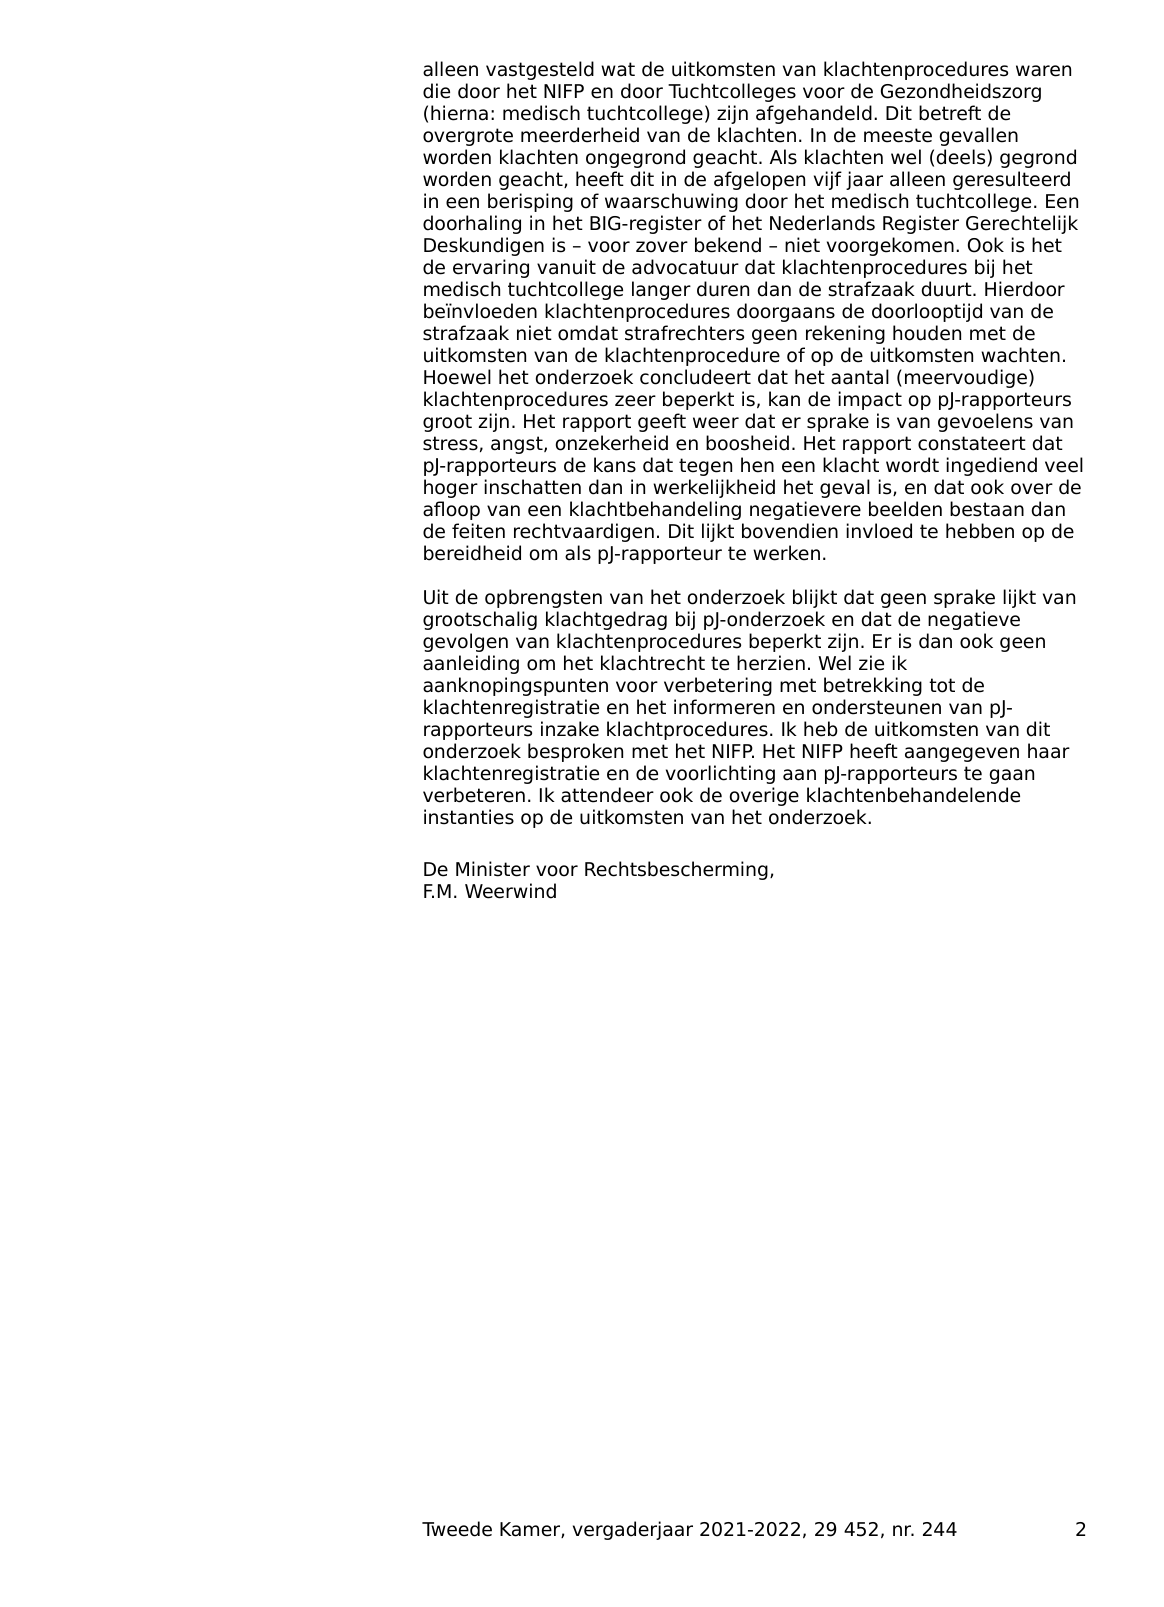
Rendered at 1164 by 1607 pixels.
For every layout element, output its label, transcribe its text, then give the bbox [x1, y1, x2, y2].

text De Minister voor Rechtsbescherming, F.M. Weerwind [422, 858, 1087, 902]
text alleen vastgesteld wat de uitkomsten van klachtenprocedures waren die door het NIFP en door Tuchtcolleges voor de Gezondheidszorg (hierna: medisch tuchtcollege) zijn afgehandeld. Dit betreft de overgrote meerderheid van de klachten. In de meeste gevallen worden klachten ongegrond geacht. Als klachten wel (deels) gegrond worden geacht, heeft dit in de afgelopen vijf jaar alleen geresulteerd in een berisping of waarschuwing door het medisch tuchtcollege. Een doorhaling in het BIG-register of het Nederlands Register Gerechtelijk Deskundigen is – voor zover bekend – niet voorgekomen. Ook is het de ervaring vanuit de advocatuur dat klachtenprocedures bij het medisch tuchtcollege langer duren dan de strafzaak duurt. Hierdoor beïnvloeden klachtenprocedures doorgaans de doorlooptijd van de strafzaak niet omdat strafrechters geen rekening houden met de uitkomsten van de klachtenprocedure of op de uitkomsten wachten. Hoewel het onderzoek concludeert dat het aantal (meervoudige) klachtenprocedures zeer beperkt is, kan de impact op pJ-rapporteurs groot zijn. Het rapport geeft weer dat er sprake is van gevoelens van stress, angst, onzekerheid en boosheid. Het rapport constateert dat pJ-rapporteurs de kans dat tegen hen een klacht wordt ingediend veel hoger inschatten dan in werkelijkheid het geval is, en dat ook over de afloop van een klachtbehandeling negatievere beelden bestaan dan de feiten rechtvaardigen. Dit lijkt bovendien invloed te hebben op de bereidheid om als pJ-rapporteur te werken. [422, 59, 1087, 564]
text Uit de opbrengsten van het onderzoek blijkt dat geen sprake lijkt van grootschalig klachtgedrag bij pJ-onderzoek en dat de negatieve gevolgen van klachtenprocedures beperkt zijn. Er is dan ook geen aanleiding om het klachtrecht te herzien. Wel zie ik aanknopingspunten voor verbetering met betrekking tot de klachtenregistratie en het informeren en ondersteunen van pJ-rapporteurs inzake klachtprocedures. Ik heb de uitkomsten van dit onderzoek besproken met het NIFP. Het NIFP heeft aangegeven haar klachtenregistratie en de voorlichting aan pJ-rapporteurs te gaan verbeteren. Ik attendeer ook de overige klachtenbehandelende instanties op de uitkomsten van het onderzoek. [422, 587, 1087, 828]
